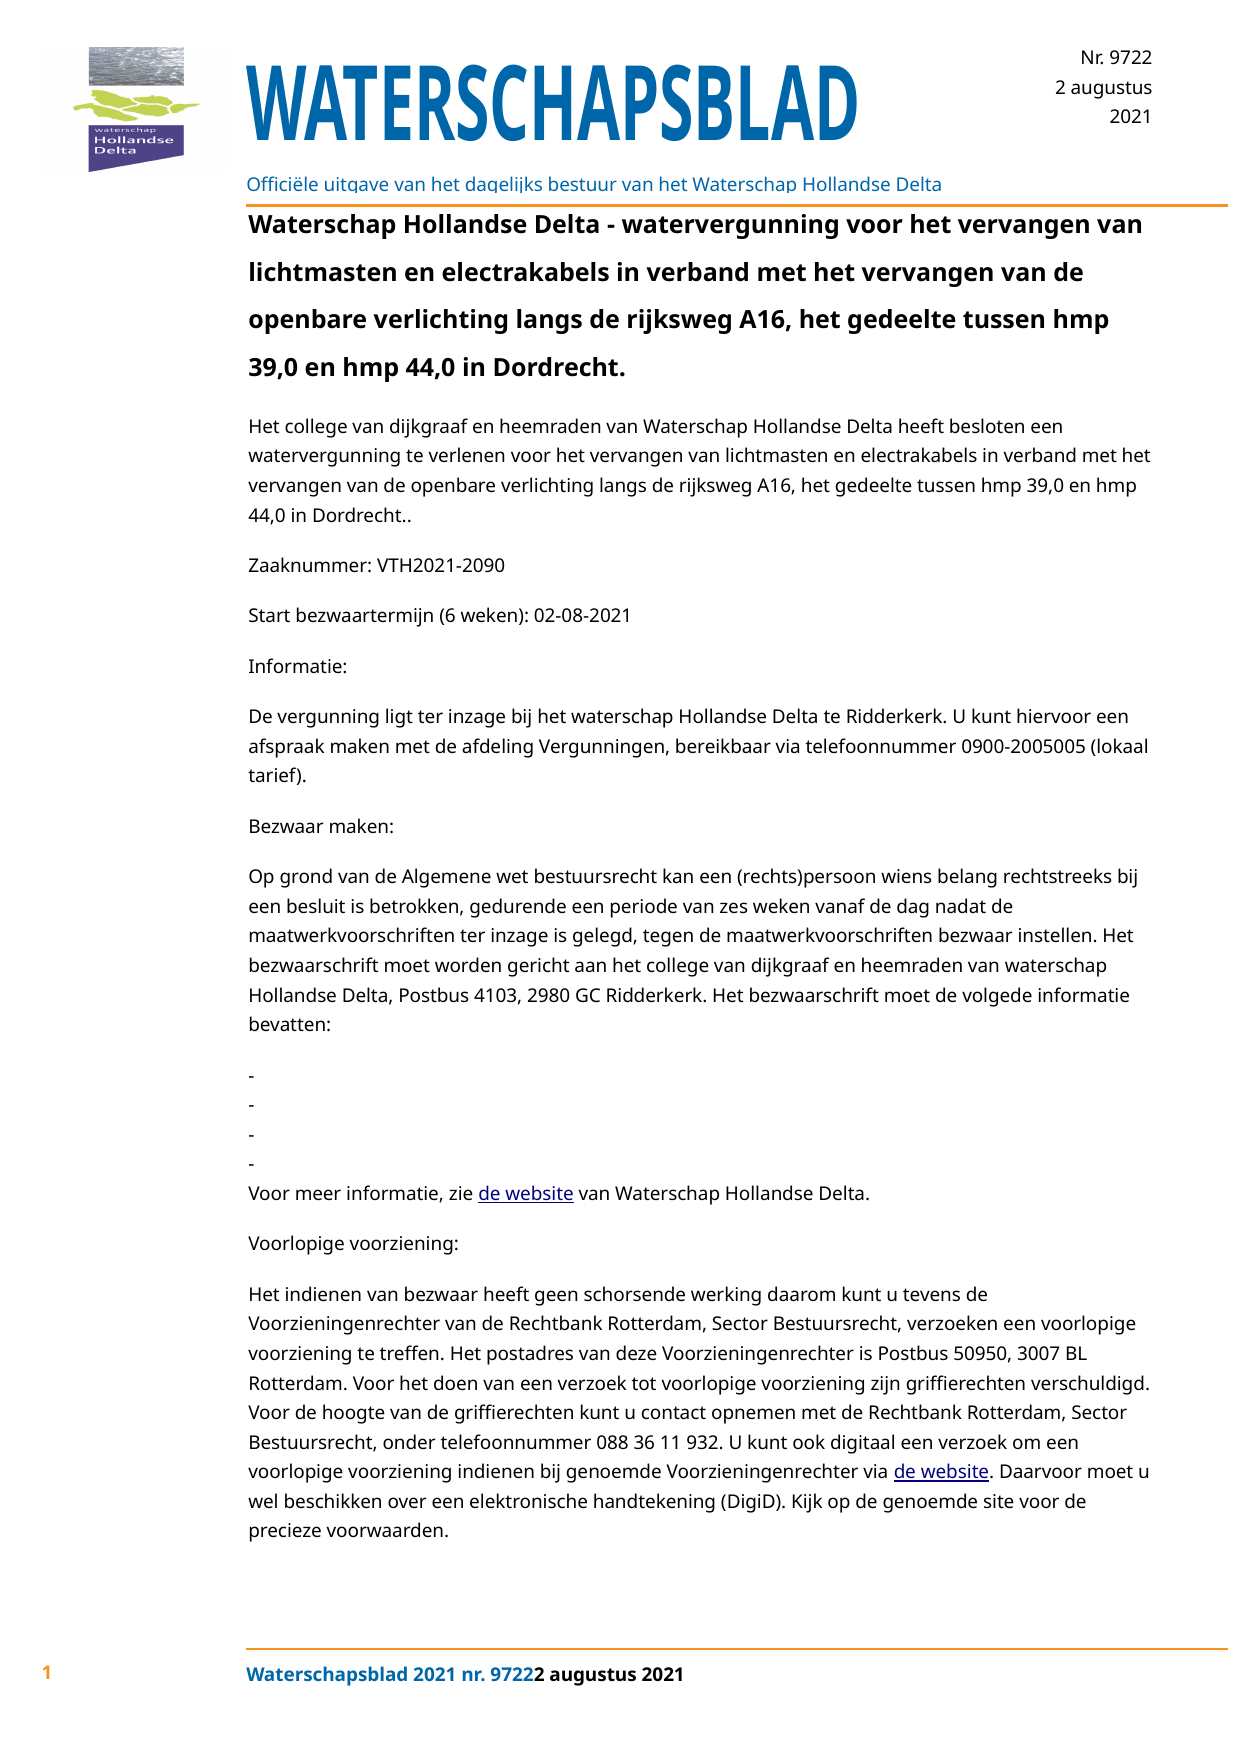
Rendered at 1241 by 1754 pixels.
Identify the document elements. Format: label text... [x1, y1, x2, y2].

text De vergunning ligt ter inzage bij het waterschap Hollandse Delta te Ridderkerk. U kunt hiervoor een afspraak maken met de afdeling Vergunningen, bereikbaar via telefoonnummer 0900-2005005 (lokaal tarief). [248, 703, 1152, 788]
text Voorlopige voorziening: [248, 1231, 1152, 1256]
text Het indienen van bezwaar heeft geen schorsende werking daarom kunt u tevens de Voorzieningenrechter van de Rechtbank Rotterdam, Sector Bestuursrecht, verzoeken een voorlopige voorziening te treffen. Het postadres van deze Voorzieningenrechter is Postbus 50950, 3007 BL Rotterdam. Voor het doen van een verzoek tot voorlopige voorziening zijn griffierechten verschuldigd. Voor de hoogte van de griffierechten kunt u contact opnemen met de Rechtbank Rotterdam, Sector Bestuursrecht, onder telefoonnummer 088 36 11 932. U kunt ook digitaal een verzoek om een voorlopige voorziening indienen bij genoemde Voorzieningenrechter via de website. Daarvoor moet u wel beschikken over een elektronische handtekening (DigiD). Kijk op de genoemde site voor de precieze voorwaarden. [248, 1281, 1152, 1543]
text Zaaknummer: VTH2021-2090 [248, 552, 1152, 578]
text Het college van dijkgraaf en heemraden van Waterschap Hollandse Delta heeft besloten een watervergunning te verlenen voor het vervangen van lichtmasten en electrakabels in verband met het vervangen van de openbare verlichting langs de rijksweg A16, het gedeelte tussen hmp 39,0 en hmp 44,0 in Dordrecht.. [248, 413, 1152, 528]
text Informatie: [248, 653, 1152, 679]
text Bezwaar maken: [248, 813, 1152, 839]
text Waterschap Hollandse Delta - watervergunning voor het vervangen van lichtmasten en electrakabels in verband met het vervangen van de openbare verlichting langs de rijksweg A16, het gedeelte tussen hmp 39,0 en hmp 44,0 in Dordrecht. [248, 207, 1152, 384]
picture [41, 47, 231, 172]
text Start bezwaartermijn (6 weken): 02-08-2021 [248, 603, 1152, 628]
text Voor meer informatie, zie de website van Waterschap Hollandse Delta. [248, 1180, 1152, 1206]
text Op grond van de Algemene wet bestuursrecht kan een (rechts)persoon wiens belang rechtstreeks bij een besluit is betrokken, gedurende een periode van zes weken vanaf de dag nadat de maatwerkvoorschriften ter inzage is gelegd, tegen de maatwerkvoorschriften bezwaar instellen. Het bezwaarschrift moet worden gericht aan het college van dijkgraaf en heemraden van waterschap Hollandse Delta, Postbus 4103, 2980 GC Ridderkerk. Het bezwaarschrift moet de volgede informatie bevatten: [248, 863, 1152, 1037]
